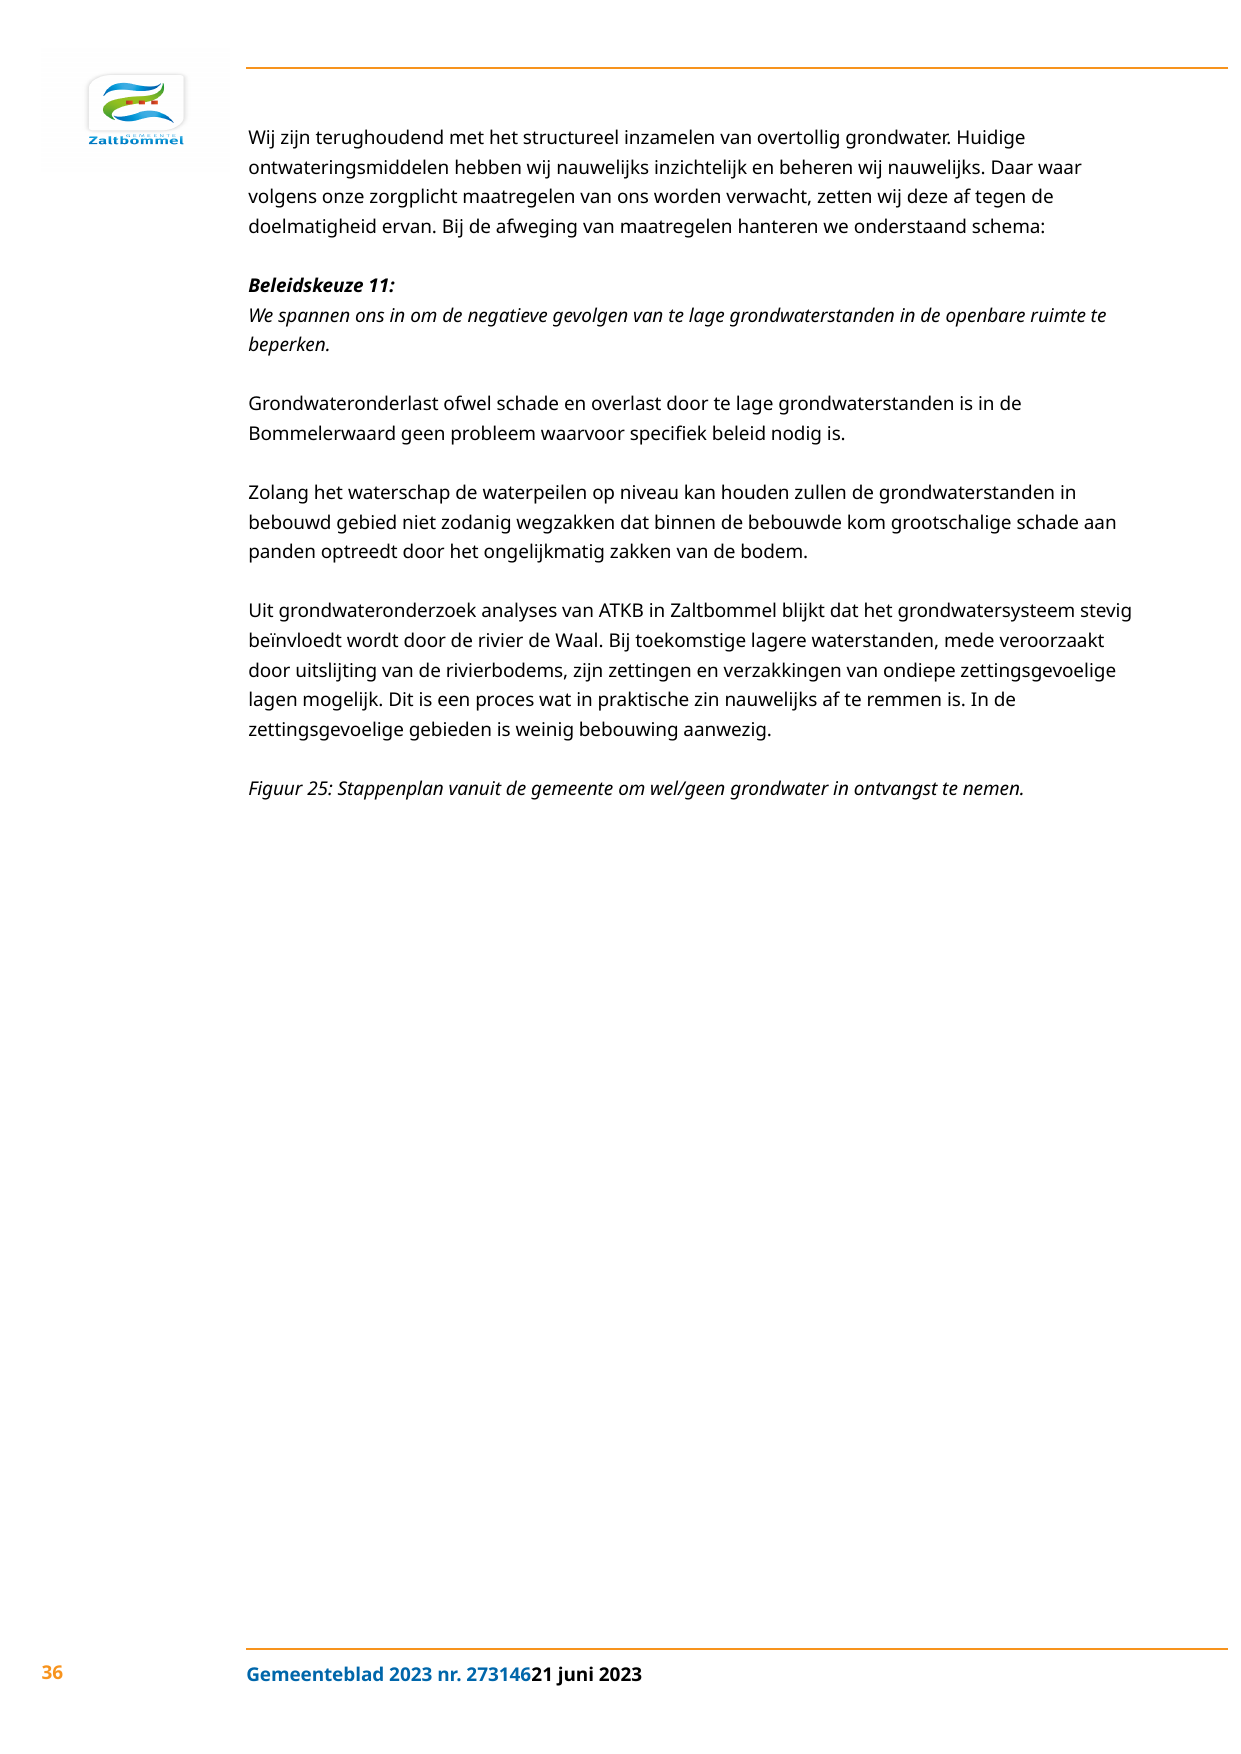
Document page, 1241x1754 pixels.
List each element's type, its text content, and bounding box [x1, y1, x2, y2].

text Figuur 25: Stappenplan vanuit de gemeente om wel/geen grondwater in ontvangst te nemen. [248, 775, 1152, 801]
text Zolang het waterschap de waterpeilen op niveau kan houden zullen de grondwaterstanden in bebouwd gebied niet zodanig wegzakken dat binnen de bebouwde kom grootschalige schade aan panden optreedt door het ongelijkmatig zakken van de bodem. [248, 479, 1152, 564]
text Beleidskeuze 11: [248, 272, 1152, 298]
picture [41, 47, 231, 172]
text We spannen ons in om de negatieve gevolgen van te lage grondwaterstanden in de openbare ruimte te beperken. [248, 302, 1152, 357]
text Wij zijn terughoudend met het structureel inzamelen van overtollig grondwater. Huidige ontwateringsmiddelen hebben wij nauwelijks inzichtelijk en beheren wij nauwelijks. Daar waar volgens onze zorgplicht maatregelen van ons worden verwacht, zetten wij deze af tegen de doelmatigheid ervan. Bij de afweging van maatregelen hanteren we onderstaand schema: [248, 124, 1152, 239]
text Grondwateronderlast ofwel schade en overlast door te lage grondwaterstanden is in de Bommelerwaard geen probleem waarvoor specifiek beleid nodig is. [248, 391, 1152, 446]
text Uit grondwateronderzoek analyses van ATKB in Zaltbommel blijkt dat het grondwatersysteem stevig beïnvloedt wordt door de rivier de Waal. Bij toekomstige lagere waterstanden, mede veroorzaakt door uitslijting van de rivierbodems, zijn zettingen en verzakkingen van ondiepe zettingsgevoelige lagen mogelijk. Dit is een proces wat in praktische zin nauwelijks af te remmen is. In de zettingsgevoelige gebieden is weinig bebouwing aanwezig. [248, 598, 1152, 742]
